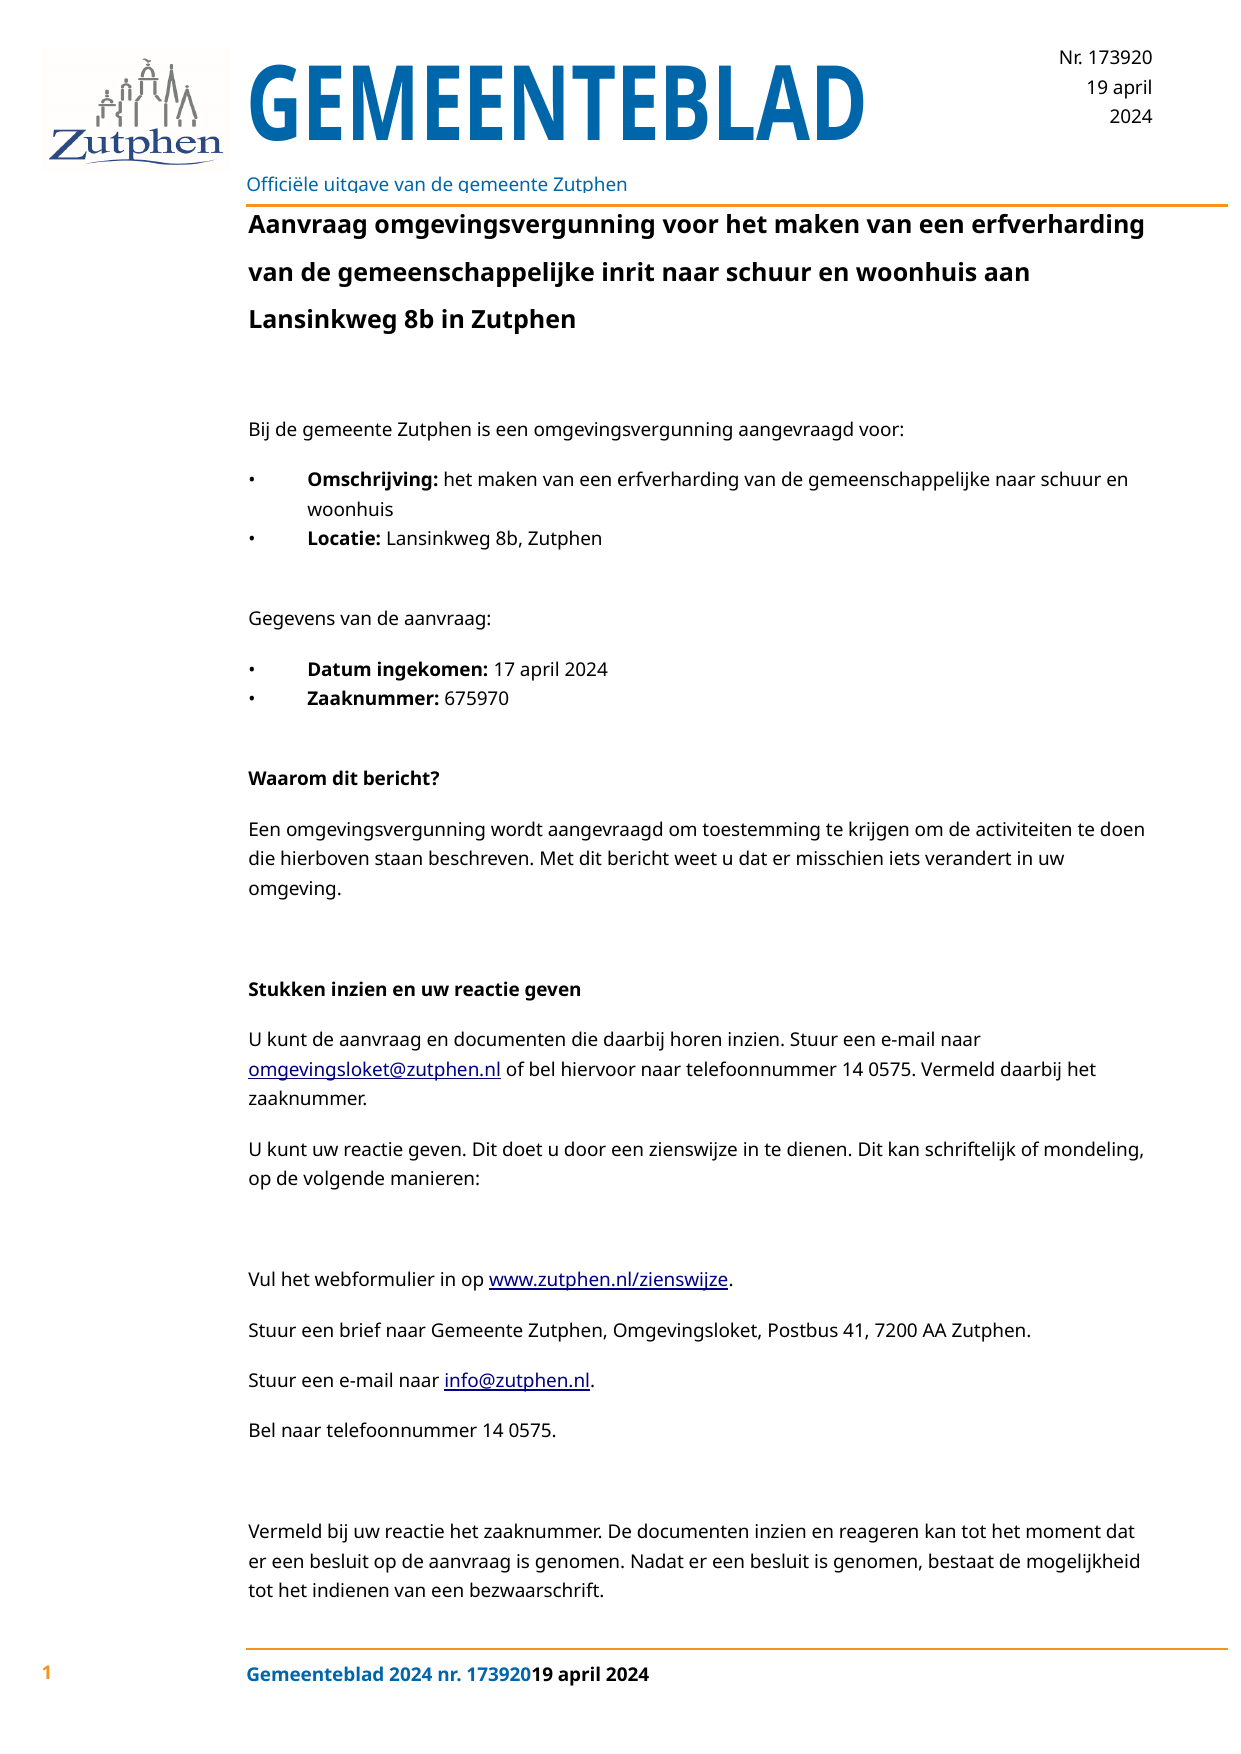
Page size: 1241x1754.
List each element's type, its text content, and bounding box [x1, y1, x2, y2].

text U kunt uw reactie geven. Dit doet u door een zienswijze in te dienen. Dit kan schriftelijk of mondeling, op de volgende manieren: [248, 1136, 1152, 1191]
text Gegevens van de aanvraag: [248, 606, 1152, 631]
text Waarom dit bericht? [248, 766, 1152, 791]
text Stukken inzien en uw reactie geven [248, 976, 1152, 1002]
text Aanvraag omgevingsvergunning voor het maken van een erfverharding van de gemeenschappelijke inrit naar schuur en woonhuis aan Lansinkweg 8b in Zutphen [248, 207, 1152, 336]
text Vermeld bij uw reactie het zaaknummer. De documenten inzien en reageren kan tot het moment dat er een besluit op de aanvraag is genomen. Nadat er een besluit is genomen, bestaat de mogelijkheid tot het indienen van een bezwaarschrift. [248, 1518, 1152, 1603]
list Datum ingekomen: 17 april 2024 [248, 656, 1152, 682]
list Omschrijving: het maken van een erfverharding van de gemeenschappelijke naar schuur en woonhuis [248, 466, 1152, 522]
picture [41, 47, 231, 172]
text Een omgevingsvergunning wordt aangevraagd om toestemming te krijgen om de activiteiten te doen die hierboven staan beschreven. Met dit bericht weet u dat er misschien iets verandert in uw omgeving. [248, 816, 1152, 901]
text U kunt de aanvraag en documenten die daarbij horen inzien. Stuur een e-mail naar omgevingsloket@zutphen.nl of bel hiervoor naar telefoonnummer 14 0575. Vermeld daarbij het zaaknummer. [248, 1026, 1152, 1111]
text Vul het webformulier in op www.zutphen.nl/zienswijze. [248, 1266, 1152, 1292]
text Stuur een brief naar Gemeente Zutphen, Omgevingsloket, Postbus 41, 7200 AA Zutphen. [248, 1317, 1152, 1342]
text Bij de gemeente Zutphen is een omgevingsvergunning aangevraagd voor: [248, 416, 1152, 442]
text Stuur een e-mail naar info@zutphen.nl. [248, 1367, 1152, 1393]
text Bel naar telefoonnummer 14 0575. [248, 1418, 1152, 1443]
list Locatie: Lansinkweg 8b, Zutphen [248, 526, 1152, 551]
list Zaaknummer: 675970 [248, 686, 1152, 711]
